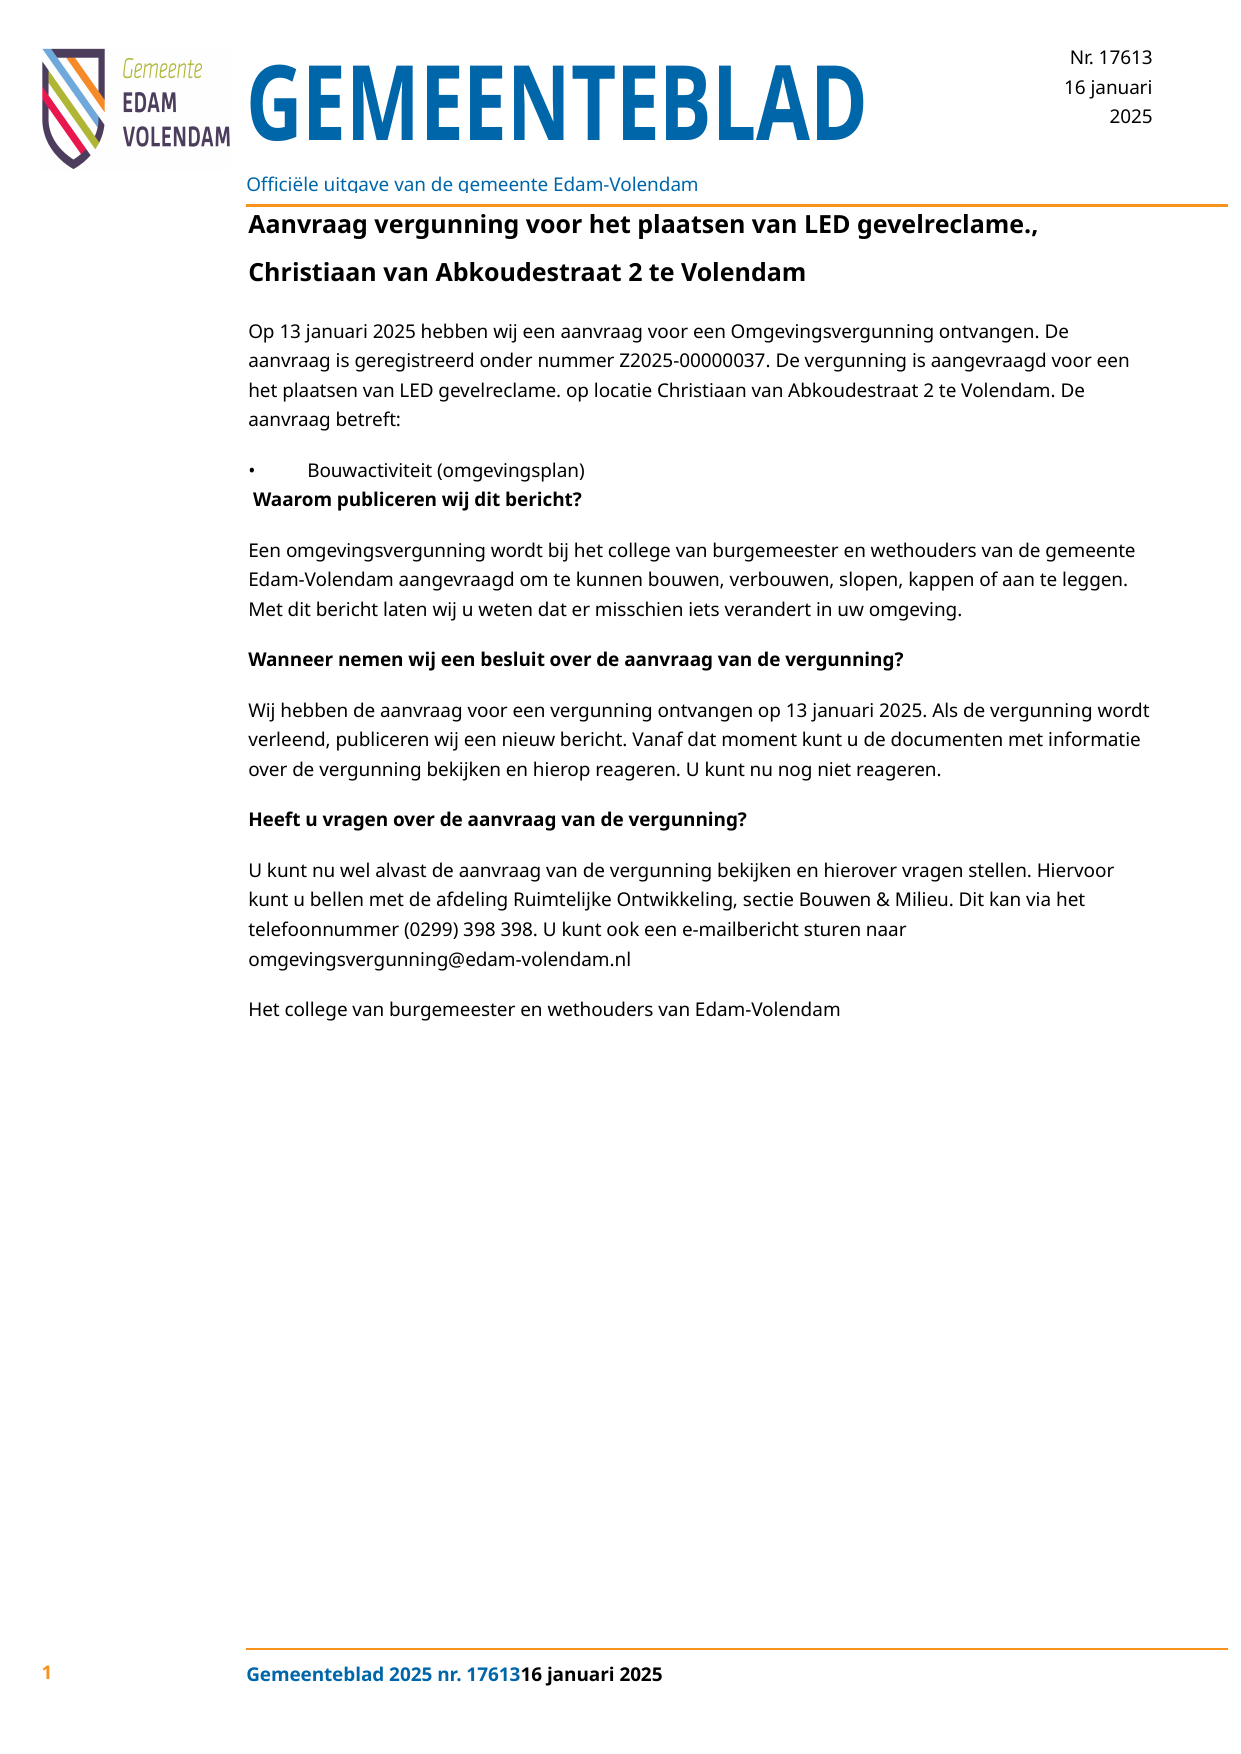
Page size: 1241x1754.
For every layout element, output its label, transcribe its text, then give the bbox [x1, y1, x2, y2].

text U kunt nu wel alvast de aanvraag van de vergunning bekijken en hierover vragen stellen. Hiervoor kunt u bellen met de afdeling Ruimtelijke Ontwikkeling, sectie Bouwen & Milieu. Dit kan via het telefoonnummer (0299) 398 398. U kunt ook een e-mailbericht sturen naar omgevingsvergunning@edam-volendam.nl [248, 857, 1152, 972]
text Wij hebben de aanvraag voor een vergunning ontvangen op 13 januari 2025. Als de vergunning wordt verleend, publiceren wij een nieuw bericht. Vanaf dat moment kunt u de documenten met informatie over de vergunning bekijken en hierop reageren. U kunt nu nog niet reageren. [248, 697, 1152, 782]
text Het college van burgemeester en wethouders van Edam-Volendam [248, 996, 1152, 1022]
text Op 13 januari 2025 hebben wij een aanvraag voor een Omgevingsvergunning ontvangen. De aanvraag is geregistreerd onder nummer Z2025-00000037. De vergunning is aangevraagd voor een het plaatsen van LED gevelreclame. op locatie Christiaan van Abkoudestraat 2 te Volendam. De aanvraag betreft: [248, 318, 1152, 432]
text Heeft u vragen over de aanvraag van de vergunning? [248, 807, 1152, 832]
list Bouwactiviteit (omgevingsplan) [248, 457, 1152, 483]
text Wanneer nemen wij een besluit over de aanvraag van de vergunning? [248, 647, 1152, 672]
picture [41, 47, 231, 172]
text ​​​​​​​ Waarom publiceren wij dit bericht? [248, 487, 1152, 512]
text Aanvraag vergunning voor het plaatsen van LED gevelreclame., Christiaan van Abkoudestraat 2 te Volendam [248, 207, 1152, 288]
text Een omgevingsvergunning wordt bij het college van burgemeester en wethouders van de gemeente Edam-Volendam aangevraagd om te kunnen bouwen, verbouwen, slopen, kappen of aan te leggen. Met dit bericht laten wij u weten dat er misschien iets verandert in uw omgeving. [248, 537, 1152, 622]
